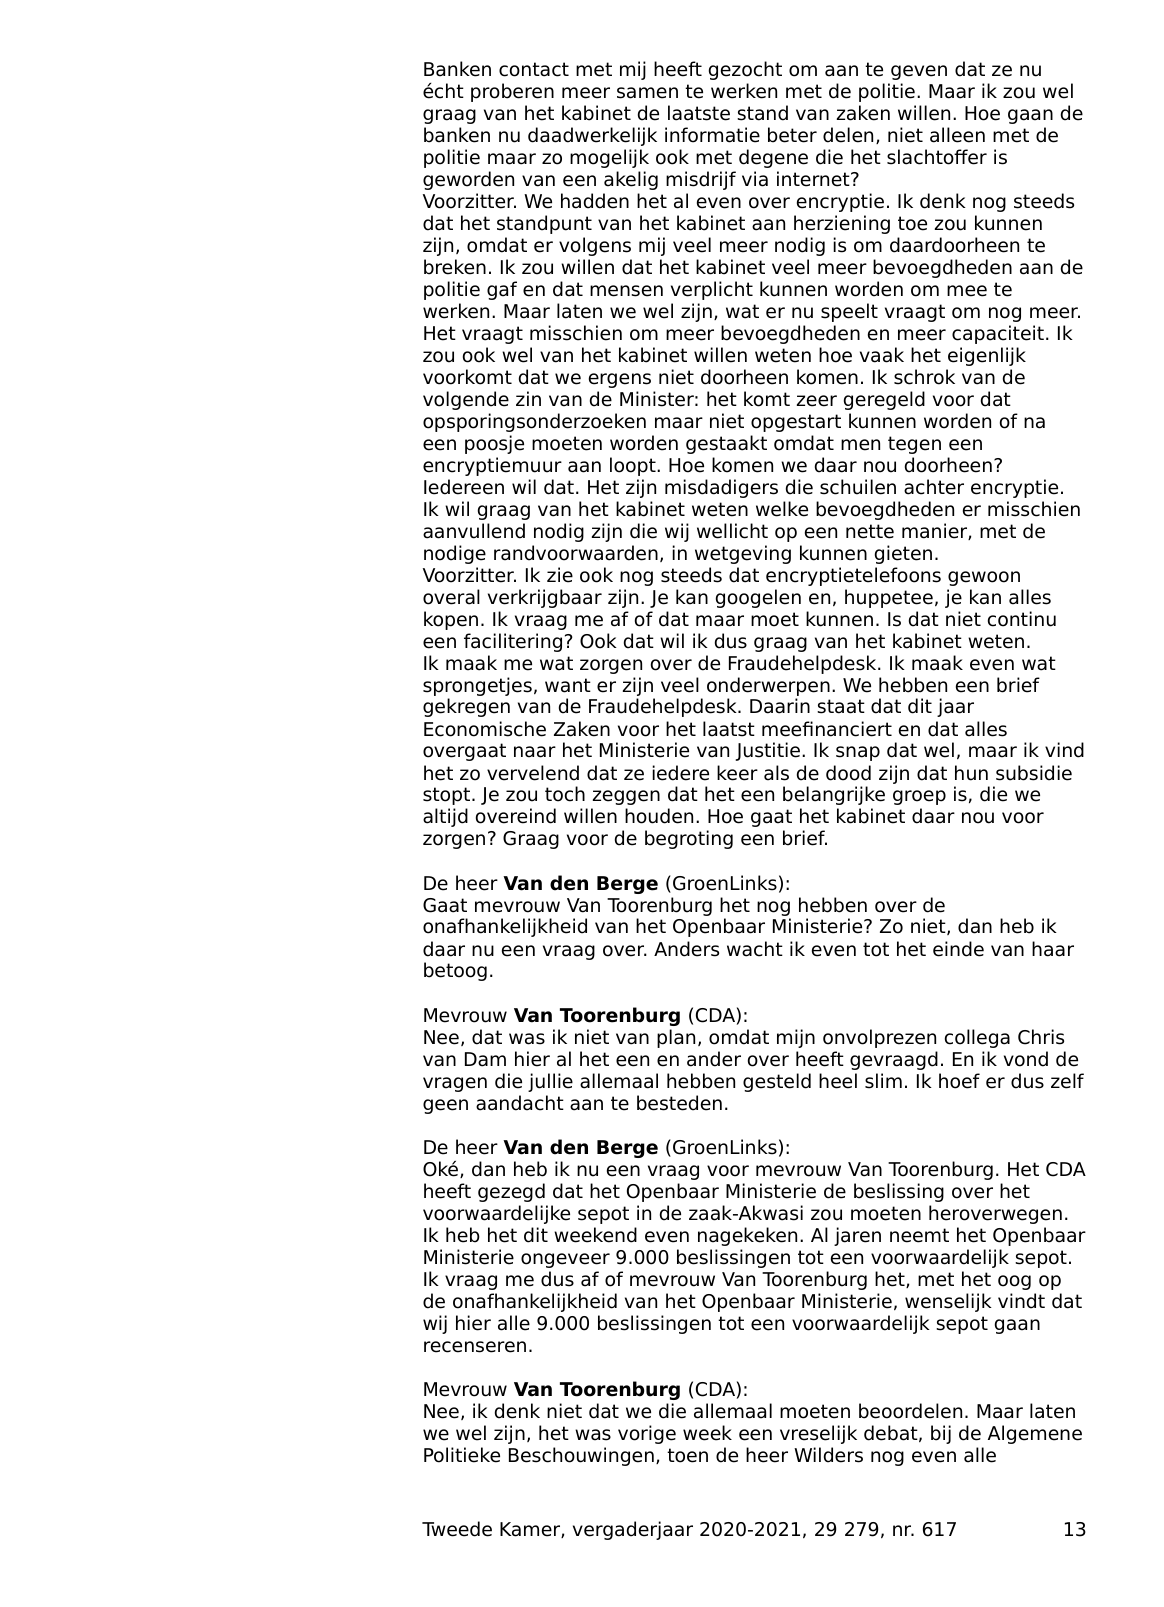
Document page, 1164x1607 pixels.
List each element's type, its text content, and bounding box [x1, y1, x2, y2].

text De heer Van den Berge (GroenLinks): [422, 872, 1087, 894]
text De heer Van den Berge (GroenLinks): [422, 1137, 1087, 1159]
text Voorzitter. Ik zie ook nog steeds dat encryptietelefoons gewoon overal verkrijgbaar zijn. Je kan googelen en, huppetee, je kan alles kopen. Ik vraag me af of dat maar moet kunnen. Is dat niet continu een facilitering? Ook dat wil ik dus graag van het kabinet weten. [422, 564, 1087, 652]
text Mevrouw Van Toorenburg (CDA): [422, 1379, 1087, 1401]
text Oké, dan heb ik nu een vraag voor mevrouw Van Toorenburg. Het CDA heeft gezegd dat het Openbaar Ministerie de beslissing over het voorwaardelijke sepot in de zaak-Akwasi zou moeten heroverwegen. Ik heb het dit weekend even nagekeken. Al jaren neemt het Openbaar Ministerie ongeveer 9.000 beslissingen tot een voorwaardelijk sepot. Ik vraag me dus af of mevrouw Van Toorenburg het, met het oog op de onafhankelijkheid van het Openbaar Ministerie, wenselijk vindt dat wij hier alle 9.000 beslissingen tot een voorwaardelijk sepot gaan recenseren. [422, 1159, 1087, 1356]
text Nee, dat was ik niet van plan, omdat mijn onvolprezen collega Chris van Dam hier al het een en ander over heeft gevraagd. En ik vond de vragen die jullie allemaal hebben gesteld heel slim. Ik hoef er dus zelf geen aandacht aan te besteden. [422, 1027, 1087, 1114]
text Voorzitter. We hadden het al even over encryptie. Ik denk nog steeds dat het standpunt van het kabinet aan herziening toe zou kunnen zijn, omdat er volgens mij veel meer nodig is om daardoorheen te breken. Ik zou willen dat het kabinet veel meer bevoegdheden aan de politie gaf en dat mensen verplicht kunnen worden om mee te werken. Maar laten we wel zijn, wat er nu speelt vraagt om nog meer. Het vraagt misschien om meer bevoegdheden en meer capaciteit. Ik zou ook wel van het kabinet willen weten hoe vaak het eigenlijk voorkomt dat we ergens niet doorheen komen. Ik schrok van de volgende zin van de Minister: het komt zeer geregeld voor dat opsporingsonderzoeken maar niet opgestart kunnen worden of na een poosje moeten worden gestaakt omdat men tegen een encryptiemuur aan loopt. Hoe komen we daar nou doorheen? Iedereen wil dat. Het zijn misdadigers die schuilen achter encryptie. Ik wil graag van het kabinet weten welke bevoegdheden er misschien aanvullend nodig zijn die wij wellicht op een nette manier, met de nodige randvoorwaarden, in wetgeving kunnen gieten. [422, 191, 1087, 564]
text Ik maak me wat zorgen over de Fraudehelpdesk. Ik maak even wat sprongetjes, want er zijn veel onderwerpen. We hebben een brief gekregen van de Fraudehelpdesk. Daarin staat dat dit jaar Economische Zaken voor het laatst meefinanciert en dat alles overgaat naar het Ministerie van Justitie. Ik snap dat wel, maar ik vind het zo vervelend dat ze iedere keer als de dood zijn dat hun subsidie stopt. Je zou toch zeggen dat het een belangrijke groep is, die we altijd overeind willen houden. Hoe gaat het kabinet daar nou voor zorgen? Graag voor de begroting een brief. [422, 652, 1087, 850]
text Banken contact met mij heeft gezocht om aan te geven dat ze nu écht proberen meer samen te werken met de politie. Maar ik zou wel graag van het kabinet de laatste stand van zaken willen. Hoe gaan de banken nu daadwerkelijk informatie beter delen, niet alleen met de politie maar zo mogelijk ook met degene die het slachtoffer is geworden van een akelig misdrijf via internet? [422, 59, 1087, 191]
text Mevrouw Van Toorenburg (CDA): [422, 1004, 1087, 1027]
text Gaat mevrouw Van Toorenburg het nog hebben over de onafhankelijkheid van het Openbaar Ministerie? Zo niet, dan heb ik daar nu een vraag over. Anders wacht ik even tot het einde van haar betoog. [422, 894, 1087, 982]
text Nee, ik denk niet dat we die allemaal moeten beoordelen. Maar laten we wel zijn, het was vorige week een vreselijk debat, bij de Algemene Politieke Beschouwingen, toen de heer Wilders nog even alle [422, 1401, 1087, 1467]
